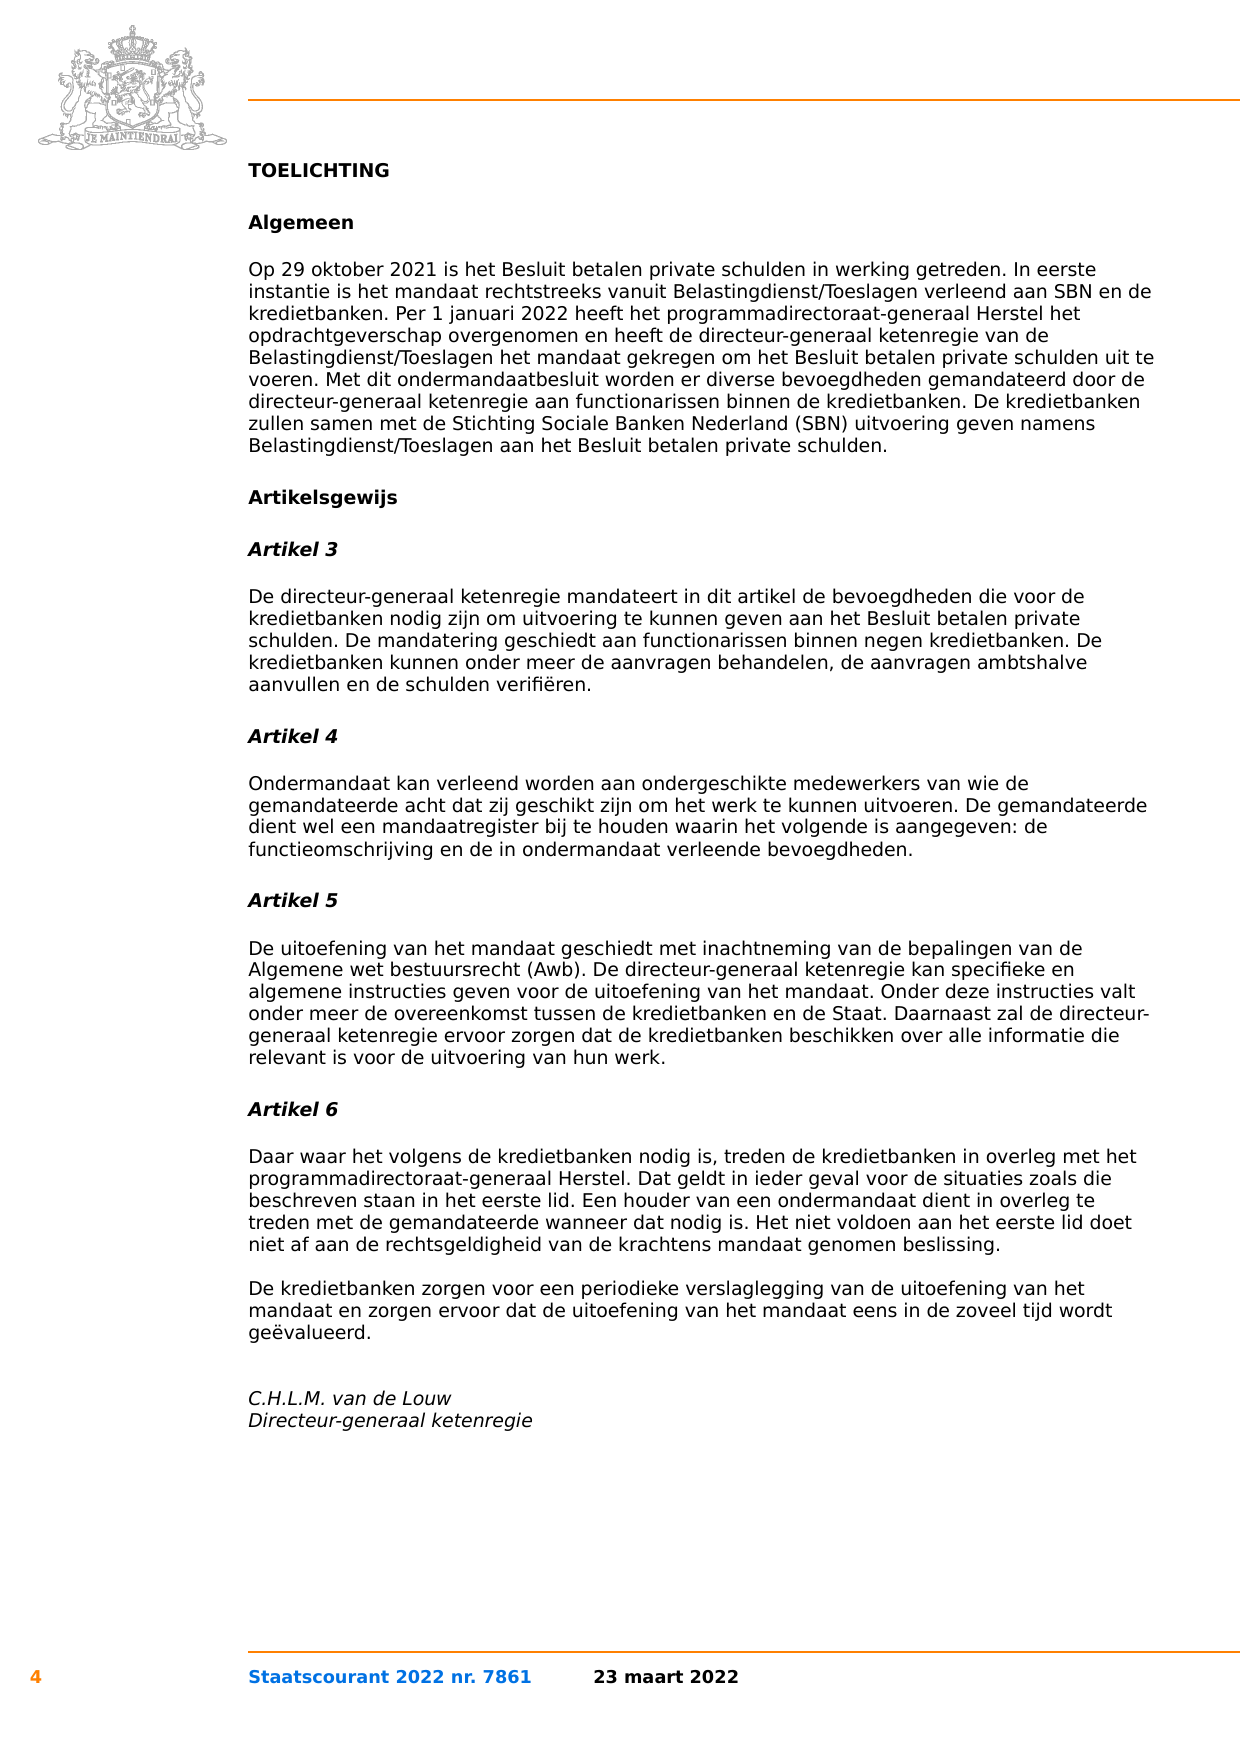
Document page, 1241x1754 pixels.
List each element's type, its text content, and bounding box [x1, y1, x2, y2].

subtitle Artikel 3 [248, 539, 1163, 561]
subtitle Artikel 6 [248, 1099, 1163, 1121]
subtitle Algemeen [248, 212, 1163, 234]
subtitle TOELICHTING [248, 160, 1163, 182]
text Op 29 oktober 2021 is het Besluit betalen private schulden in werking getreden. In eerste instantie is het mandaat rechtstreeks vanuit Belastingdienst/Toeslagen verleend aan SBN en de kredietbanken. Per 1 januari 2022 heeft het programmadirectoraat-generaal Herstel het opdrachtgeverschap overgenomen en heeft de directeur-generaal ketenregie van de Belastingdienst/Toeslagen het mandaat gekregen om het Besluit betalen private schulden uit te voeren. Met dit ondermandaatbesluit worden er diverse bevoegdheden gemandateerd door de directeur-generaal ketenregie aan functionarissen binnen de kredietbanken. De kredietbanken zullen samen met de Stichting Sociale Banken Nederland (SBN) uitvoering geven namens Belastingdienst/Toeslagen aan het Besluit betalen private schulden. [248, 259, 1163, 457]
subtitle Artikel 4 [248, 726, 1163, 747]
picture [38, 25, 227, 150]
subtitle Artikel 5 [248, 890, 1163, 912]
text Ondermandaat kan verleend worden aan ondergeschikte medewerkers van wie de gemandateerde acht dat zij geschikt zijn om het werk te kunnen uitvoeren. De gemandateerde dient wel een mandaatregister bij te houden waarin het volgende is aangegeven: de functieomschrijving en de in ondermandaat verleende bevoegdheden. [248, 772, 1163, 860]
text C.H.L.M. van de Louw Directeur-generaal ketenregie [248, 1366, 1163, 1432]
text De kredietbanken zorgen voor een periodieke verslaglegging van de uitoefening van het mandaat en zorgen ervoor dat de uitoefening van het mandaat eens in de zoveel tijd wordt geëvalueerd. [248, 1278, 1163, 1344]
text De uitoefening van het mandaat geschiedt met inachtneming van de bepalingen van de Algemene wet bestuursrecht (Awb). De directeur-generaal ketenregie kan specifieke en algemene instructies geven voor de uitoefening van het mandaat. Onder deze instructies valt onder meer de overeenkomst tussen de kredietbanken en de Staat. Daarnaast zal de directeur-generaal ketenregie ervoor zorgen dat de kredietbanken beschikken over alle informatie die relevant is voor de uitvoering van hun werk. [248, 937, 1163, 1069]
subtitle Artikelsgewijs [248, 487, 1163, 509]
text De directeur-generaal ketenregie mandateert in dit artikel de bevoegdheden die voor de kredietbanken nodig zijn om uitvoering te kunnen geven aan het Besluit betalen private schulden. De mandatering geschiedt aan functionarissen binnen negen kredietbanken. De kredietbanken kunnen onder meer de aanvragen behandelen, de aanvragen ambtshalve aanvullen en de schulden verifiëren. [248, 586, 1163, 696]
text Daar waar het volgens de kredietbanken nodig is, treden de kredietbanken in overleg met het programmadirectoraat-generaal Herstel. Dat geldt in ieder geval voor de situaties zoals die beschreven staan in het eerste lid. Een houder van een ondermandaat dient in overleg te treden met de gemandateerde wanneer dat nodig is. Het niet voldoen aan het eerste lid doet niet af aan de rechtsgeldigheid van de krachtens mandaat genomen beslissing. [248, 1146, 1163, 1256]
